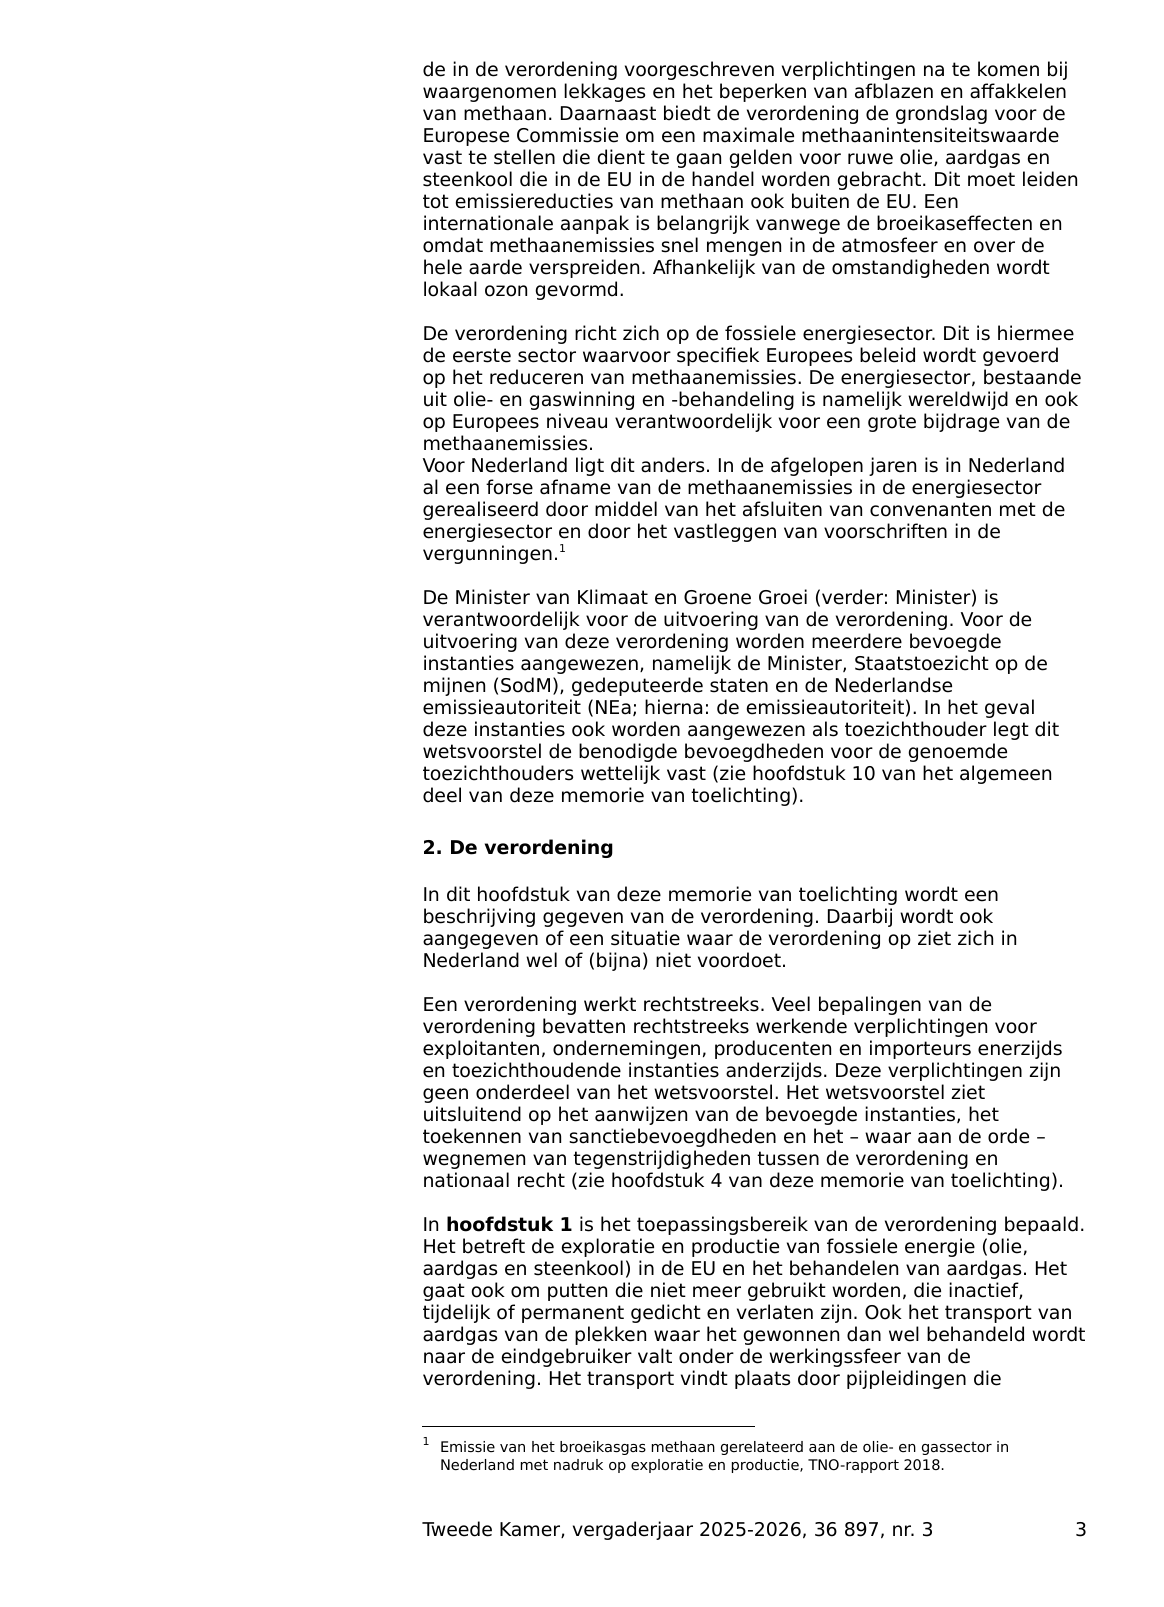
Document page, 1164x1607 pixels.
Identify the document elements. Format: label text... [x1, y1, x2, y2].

text Voor Nederland ligt dit anders. In de afgelopen jaren is in Nederland al een forse afname van de methaanemissies in de energiesector gerealiseerd door middel van het afsluiten van convenanten met de energiesector en door het vastleggen van voorschriften in de vergunningen. [422, 455, 1087, 565]
text Emissie van het broeikasgas methaan gerelateerd aan de olie- en gassector in Nederland met nadruk op exploratie en productie, TNO-rapport 2018. [422, 1435, 1087, 1474]
text De Minister van Klimaat en Groene Groei (verder: Minister) is verantwoordelijk voor de uitvoering van de verordening. Voor de uitvoering van deze verordening worden meerdere bevoegde instanties aangewezen, namelijk de Minister, Staatstoezicht op de mijnen (SodM), gedeputeerde staten en de Nederlandse emissieautoriteit (NEa; hierna: de emissieautoriteit). In het geval deze instanties ook worden aangewezen als toezichthouder legt dit wetsvoorstel de benodigde bevoegdheden voor de genoemde toezichthouders wettelijk vast (zie hoofdstuk 10 van het algemeen deel van deze memorie van toelichting). [422, 587, 1087, 807]
text In hoofdstuk 1 is het toepassingsbereik van de verordening bepaald. Het betreft de exploratie en productie van fossiele energie (olie, aardgas en steenkool) in de EU en het behandelen van aardgas. Het gaat ook om putten die niet meer gebruikt worden, die inactief, tijdelijk of permanent gedicht en verlaten zijn. Ook het transport van aardgas van de plekken waar het gewonnen dan wel behandeld wordt naar de eindgebruiker valt onder de werkingssfeer van de verordening. Het transport vindt plaats door pijpleidingen die [422, 1214, 1087, 1390]
text In dit hoofdstuk van deze memorie van toelichting wordt een beschrijving gegeven van de verordening. Daarbij wordt ook aangegeven of een situatie waar de verordening op ziet zich in Nederland wel of (bijna) niet voordoet. [422, 884, 1087, 972]
text De verordening richt zich op de fossiele energiesector. Dit is hiermee de eerste sector waarvoor specifiek Europees beleid wordt gevoerd op het reduceren van methaanemissies. De energiesector, bestaande uit olie- en gaswinning en -behandeling is namelijk wereldwijd en ook op Europees niveau verantwoordelijk voor een grote bijdrage van de methaanemissies. [422, 323, 1087, 455]
text de in de verordening voorgeschreven verplichtingen na te komen bij waargenomen lekkages en het beperken van afblazen en affakkelen van methaan. Daarnaast biedt de verordening de grondslag voor de Europese Commissie om een maximale methaanintensiteitswaarde vast te stellen die dient te gaan gelden voor ruwe olie, aardgas en steenkool die in de EU in de handel worden gebracht. Dit moet leiden tot emissiereducties van methaan ook buiten de EU. Een internationale aanpak is belangrijk vanwege de broeikaseffecten en omdat methaanemissies snel mengen in de atmosfeer en over de hele aarde verspreiden. Afhankelijk van de omstandigheden wordt lokaal ozon gevormd. [422, 59, 1087, 301]
subtitle 2. De verordening [422, 837, 1087, 859]
text Een verordening werkt rechtstreeks. Veel bepalingen van de verordening bevatten rechtstreeks werkende verplichtingen voor exploitanten, ondernemingen, producenten en importeurs enerzijds en toezichthoudende instanties anderzijds. Deze verplichtingen zijn geen onderdeel van het wetsvoorstel. Het wetsvoorstel ziet uitsluitend op het aanwijzen van de bevoegde instanties, het toekennen van sanctiebevoegdheden en het – waar aan de orde – wegnemen van tegenstrijdigheden tussen de verordening en nationaal recht (zie hoofdstuk 4 van deze memorie van toelichting). [422, 994, 1087, 1192]
